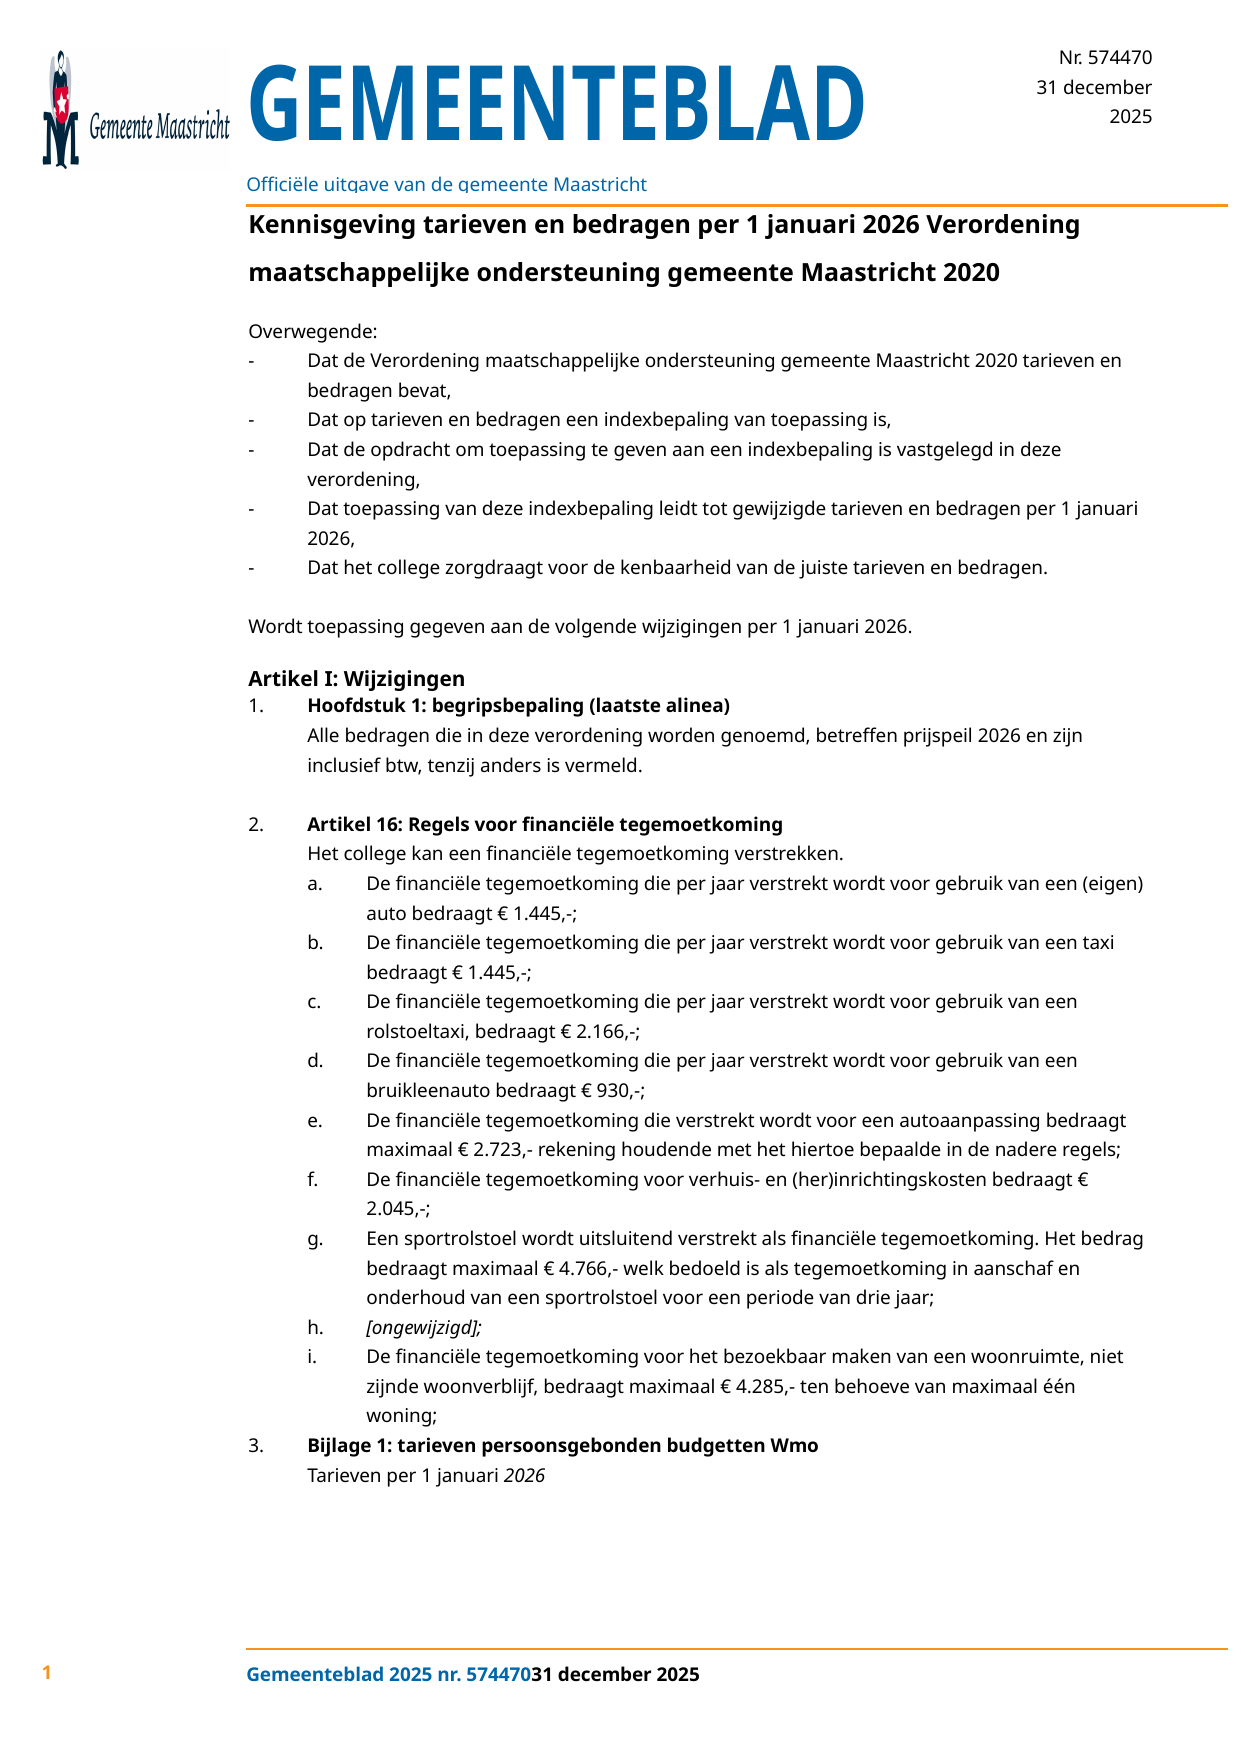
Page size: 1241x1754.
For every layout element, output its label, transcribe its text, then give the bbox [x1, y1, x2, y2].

list Dat het college zorgdraagt voor de kenbaarheid van de juiste tarieven en bedragen. [248, 554, 1152, 580]
text Overwegende: [248, 318, 1152, 344]
list De financiële tegemoetkoming voor het bezoekbaar maken van een woonruimte, niet zijnde woonverblijf, bedraagt maximaal € 4.285,- ten behoeve van maximaal één woning; [307, 1343, 1152, 1428]
list De financiële tegemoetkoming die per jaar verstrekt wordt voor gebruik van een (eigen) auto bedraagt € 1.445,-; [307, 870, 1152, 925]
text Artikel I: Wijzigingen [248, 664, 1152, 693]
list Tarieven per 1 januari 2026 [248, 1462, 1152, 1487]
list Dat op tarieven en bedragen een indexbepaling van toepassing is, [248, 407, 1152, 432]
list De financiële tegemoetkoming voor verhuis- en (her)inrichtingskosten bedraagt € 2.045,-; [307, 1166, 1152, 1221]
list Alle bedragen die in deze verordening worden genoemd, betreffen prijspeil 2026 en zijn inclusief btw, tenzij anders is vermeld. [248, 722, 1152, 777]
list Dat de opdracht om toepassing te geven aan een indexbepaling is vastgelegd in deze verordening, [248, 436, 1152, 492]
text Kennisgeving tarieven en bedragen per 1 januari 2026 Verordening maatschappelijke ondersteuning gemeente Maastricht 2020 [248, 207, 1152, 288]
list De financiële tegemoetkoming die verstrekt wordt voor een autoaanpassing bedraagt maximaal € 2.723,- rekening houdende met het hiertoe bepaalde in de nadere regels; [307, 1107, 1152, 1162]
list Dat toepassing van deze indexbepaling leidt tot gewijzigde tarieven en bedragen per 1 januari 2026, [248, 495, 1152, 551]
list [ongewijzigd]; [307, 1314, 1152, 1339]
list Het college kan een financiële tegemoetkoming verstrekken. [248, 841, 1152, 866]
picture [41, 47, 231, 172]
list De financiële tegemoetkoming die per jaar verstrekt wordt voor gebruik van een bruikleenauto bedraagt € 930,-; [307, 1048, 1152, 1103]
list Hoofdstuk 1: begripsbepaling (laatste alinea) [248, 693, 1152, 718]
text Wordt toepassing gegeven aan de volgende wijzigingen per 1 januari 2026. [248, 614, 1152, 639]
list Een sportrolstoel wordt uitsluitend verstrekt als financiële tegemoetkoming. Het bedrag bedraagt maximaal € 4.766,- welk bedoeld is als tegemoetkoming in aanschaf en onderhoud van een sportrolstoel voor een periode van drie jaar; [307, 1225, 1152, 1310]
list Bijlage 1: tarieven persoonsgebonden budgetten Wmo [248, 1432, 1152, 1458]
list Artikel 16: Regels voor financiële tegemoetkoming [248, 811, 1152, 837]
list Dat de Verordening maatschappelijke ondersteuning gemeente Maastricht 2020 tarieven en bedragen bevat, [248, 347, 1152, 403]
list De financiële tegemoetkoming die per jaar verstrekt wordt voor gebruik van een taxi bedraagt € 1.445,-; [307, 929, 1152, 984]
list De financiële tegemoetkoming die per jaar verstrekt wordt voor gebruik van een rolstoeltaxi, bedraagt € 2.166,-; [307, 988, 1152, 1044]
